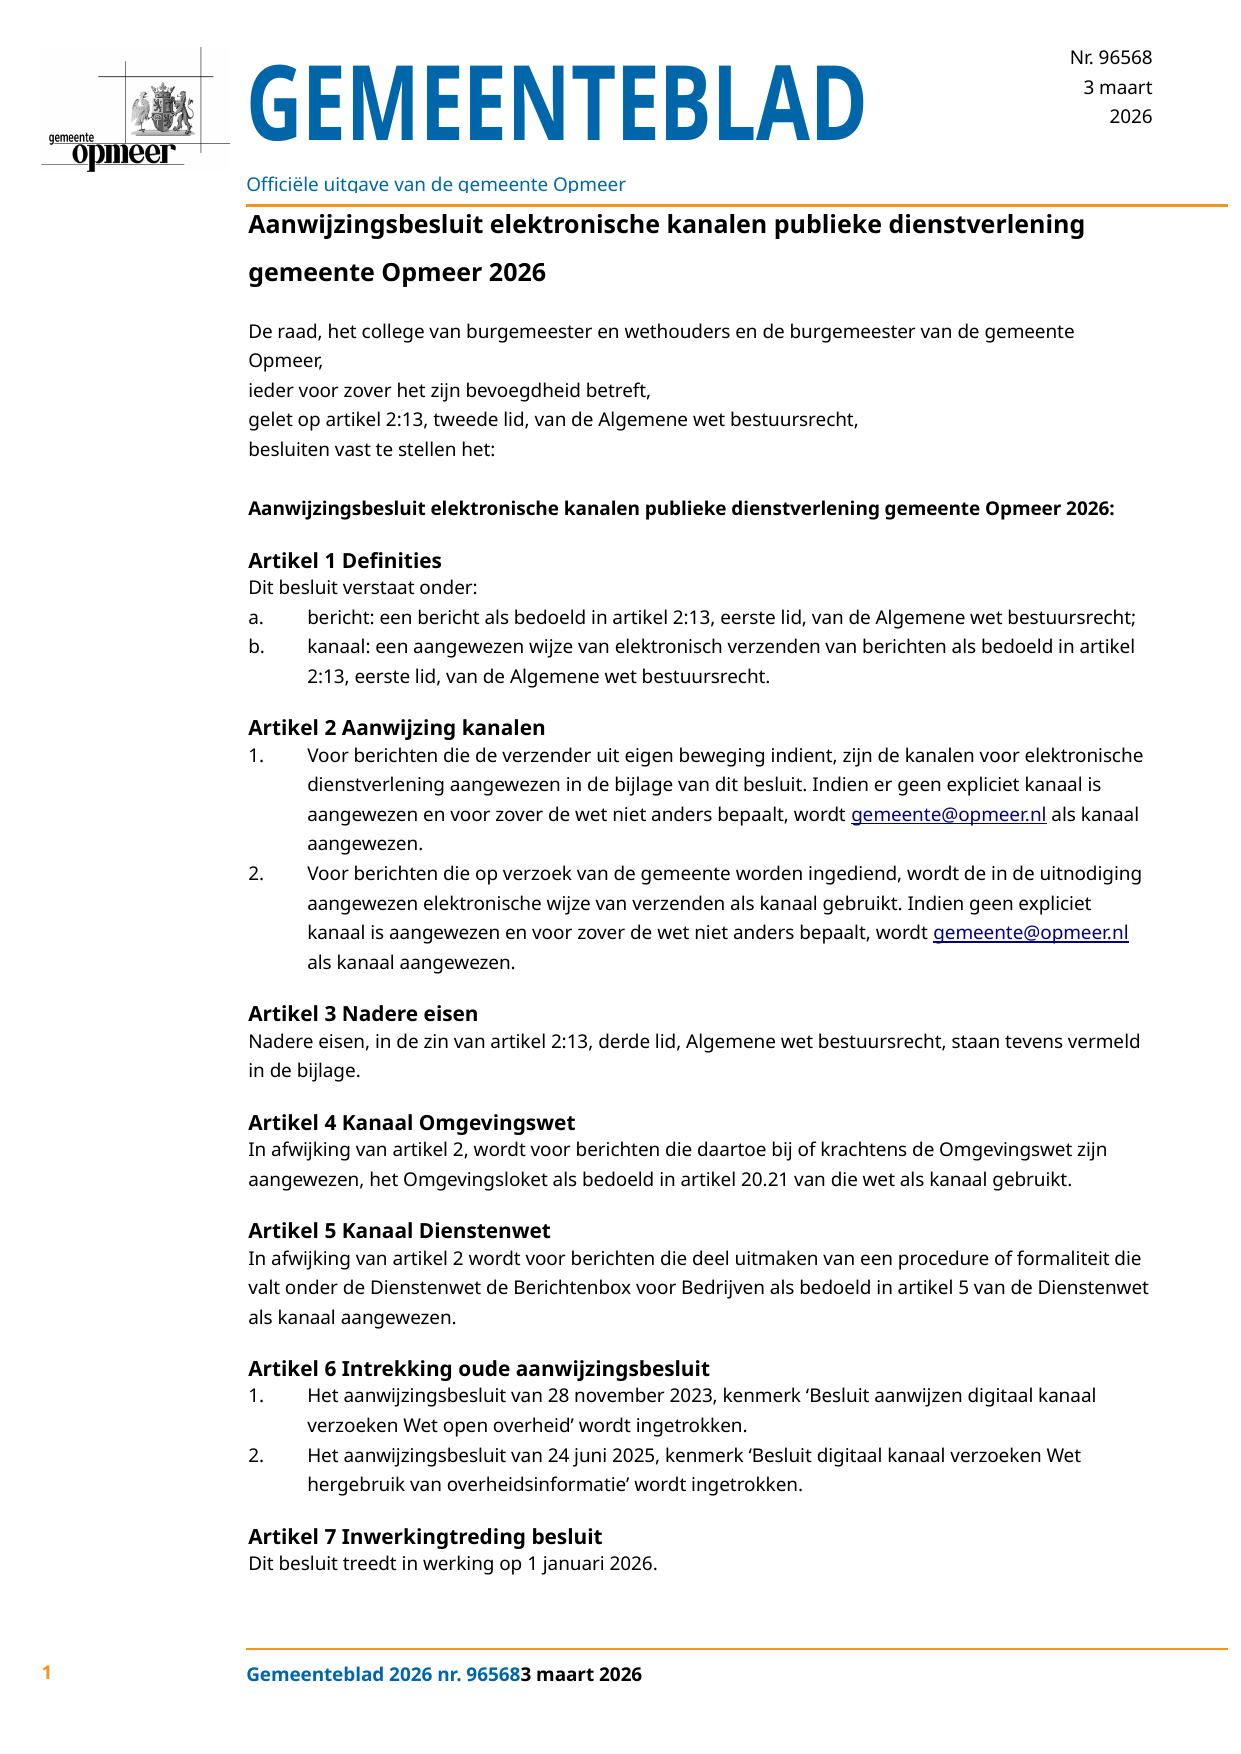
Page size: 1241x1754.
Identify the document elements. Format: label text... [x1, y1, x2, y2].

picture [41, 47, 231, 172]
text Nadere eisen, in de zin van artikel 2:13, derde lid, Algemene wet bestuursrecht, staan tevens vermeld in de bijlage. [248, 1028, 1152, 1083]
text Dit besluit verstaat onder: [248, 574, 1152, 600]
text Artikel 4 Kanaal Omgevingswet [248, 1108, 1152, 1136]
text Artikel 5 Kanaal Dienstenwet [248, 1216, 1152, 1245]
text Artikel 7 Inwerkingtreding besluit [248, 1522, 1152, 1550]
list Het aanwijzingsbesluit van 28 november 2023, kenmerk ‘Besluit aanwijzen digitaal kanaal verzoeken Wet open overheid’ wordt ingetrokken. [248, 1383, 1152, 1438]
list Het aanwijzingsbesluit van 24 juni 2025, kenmerk ‘Besluit digitaal kanaal verzoeken Wet hergebruik van overheidsinformatie’ wordt ingetrokken. [248, 1442, 1152, 1497]
text besluiten vast te stellen het: [248, 436, 1152, 462]
text Artikel 2 Aanwijzing kanalen [248, 713, 1152, 742]
list Voor berichten die op verzoek van de gemeente worden ingediend, wordt de in de uitnodiging aangewezen elektronische wijze van verzenden als kanaal gebruikt. Indien geen expliciet kanaal is aangewezen en voor zover de wet niet anders bepaalt, wordt gemeente@opmeer.nl als kanaal aangewezen. [248, 860, 1152, 975]
list kanaal: een aangewezen wijze van elektronisch verzenden van berichten als bedoeld in artikel 2:13, eerste lid, van de Algemene wet bestuursrecht. [248, 633, 1152, 689]
text In afwijking van artikel 2 wordt voor berichten die deel uitmaken van een procedure of formaliteit die valt onder de Dienstenwet de Berichtenbox voor Bedrijven als bedoeld in artikel 5 van de Dienstenwet als kanaal aangewezen. [248, 1245, 1152, 1329]
text De raad, het college van burgemeester en wethouders en de burgemeester van de gemeente Opmeer, [248, 318, 1152, 373]
text ieder voor zover het zijn bevoegdheid betreft, [248, 377, 1152, 403]
list bericht: een bericht als bedoeld in artikel 2:13, eerste lid, van de Algemene wet bestuursrecht; [248, 604, 1152, 629]
text Aanwijzingsbesluit elektronische kanalen publieke dienstverlening gemeente Opmeer 2026: [248, 495, 1152, 521]
list Voor berichten die de verzender uit eigen beweging indient, zijn de kanalen voor elektronische dienstverlening aangewezen in de bijlage van dit besluit. Indien er geen expliciet kanaal is aangewezen en voor zover de wet niet anders bepaalt, wordt gemeente@opmeer.nl als kanaal aangewezen. [248, 742, 1152, 856]
text Artikel 1 Definities [248, 546, 1152, 574]
text Artikel 6 Intrekking oude aanwijzingsbesluit [248, 1354, 1152, 1383]
text gelet op artikel 2:13, tweede lid, van de Algemene wet bestuursrecht, [248, 407, 1152, 432]
text Aanwijzingsbesluit elektronische kanalen publieke dienstverlening gemeente Opmeer 2026 [248, 207, 1152, 288]
text Dit besluit treedt in werking op 1 januari 2026. [248, 1550, 1152, 1576]
text In afwijking van artikel 2, wordt voor berichten die daartoe bij of krachtens de Omgevingswet zijn aangewezen, het Omgevingsloket als bedoeld in artikel 20.21 van die wet als kanaal gebruikt. [248, 1136, 1152, 1192]
text Artikel 3 Nadere eisen [248, 999, 1152, 1028]
